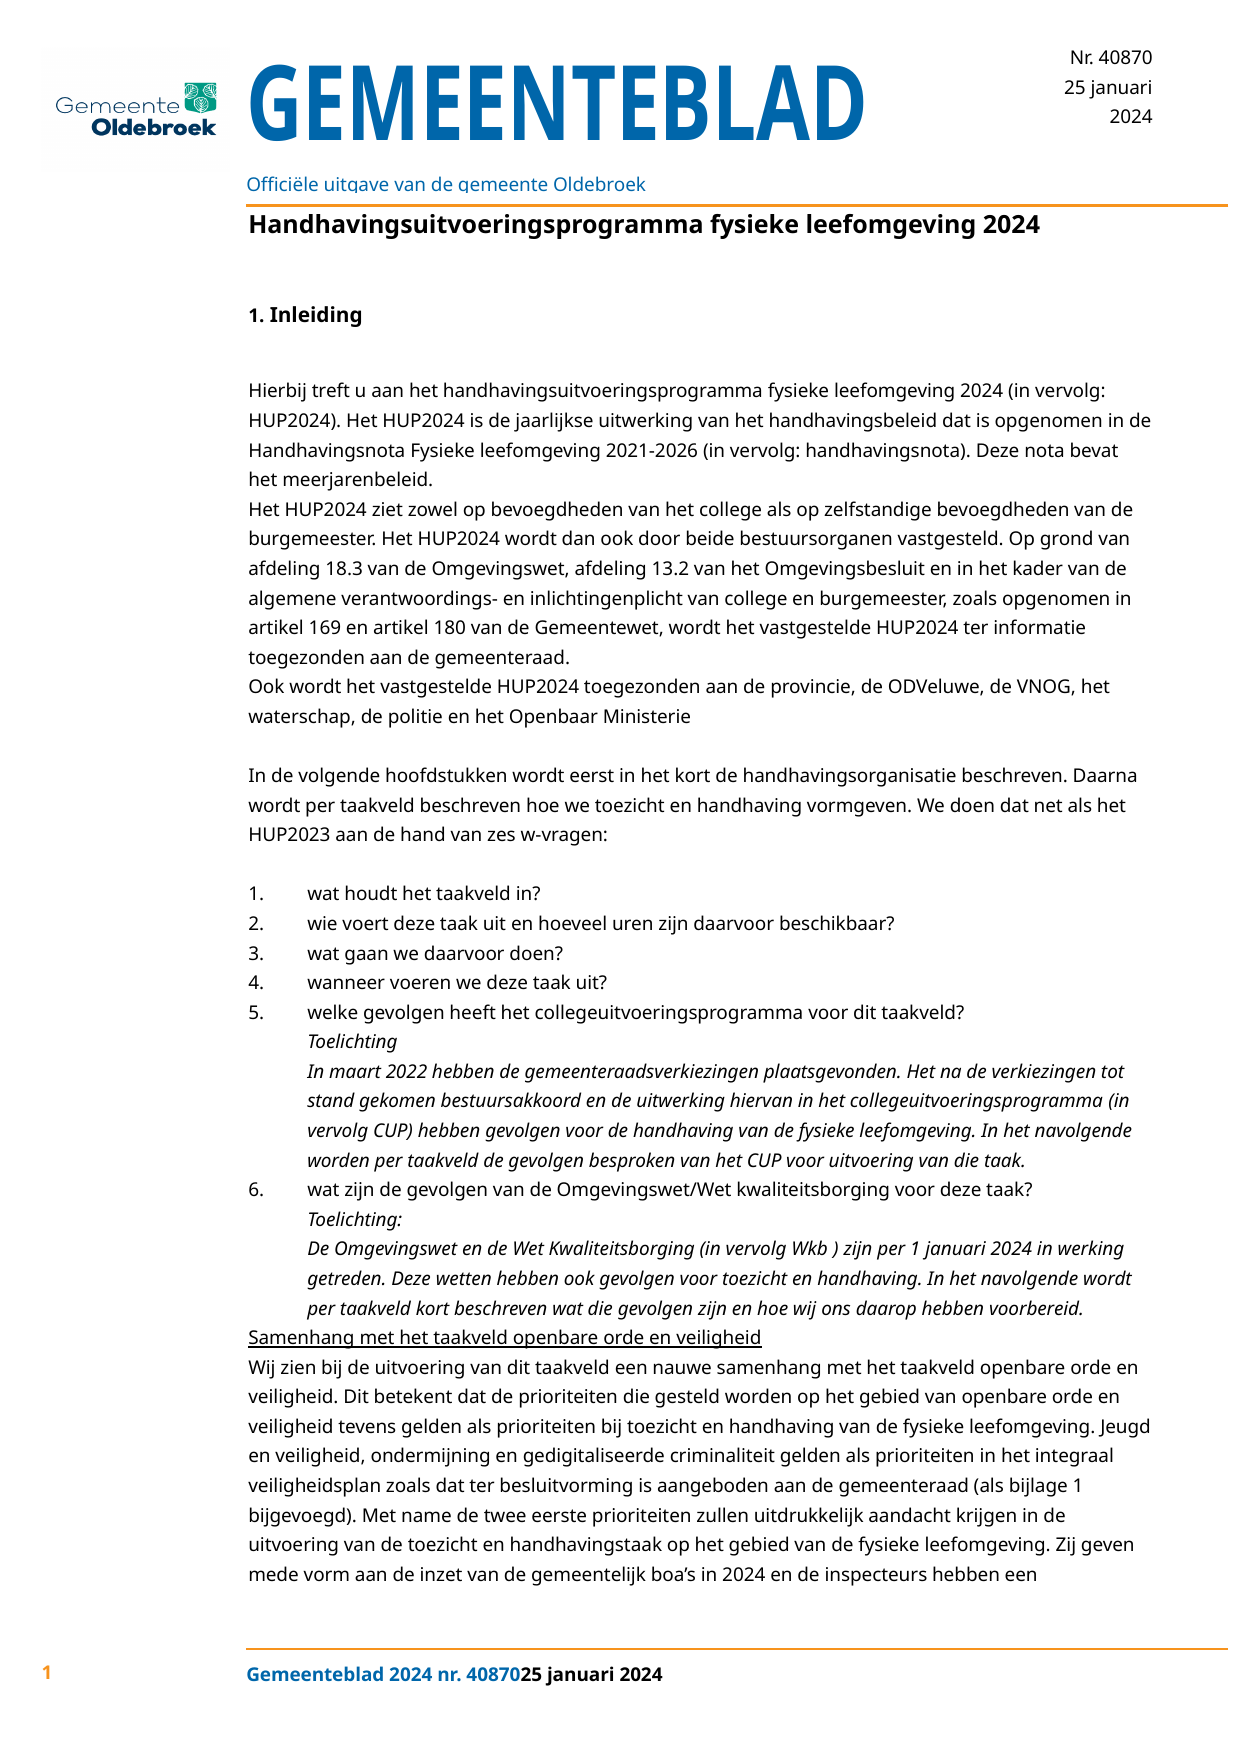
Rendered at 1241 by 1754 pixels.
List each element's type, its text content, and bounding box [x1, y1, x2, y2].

text Handhavingsuitvoeringsprogramma fysieke leefomgeving 2024 [248, 207, 1152, 241]
text Het HUP2024 ziet zowel op bevoegdheden van het college als op zelfstandige bevoegdheden van de burgemeester. Het HUP2024 wordt dan ook door beide bestuursorganen vastgesteld. Op grond van afdeling 18.3 van de Omgevingswet, afdeling 13.2 van het Omgevingsbesluit en in het kader van de algemene verantwoordings- en inlichtingenplicht van college en burgemeester, zoals opgenomen in artikel 169 en artikel 180 van de Gemeentewet, wordt het vastgestelde HUP2024 ter informatie toegezonden aan de gemeenteraad. [248, 496, 1152, 669]
list wie voert deze taak uit en hoeveel uren zijn daarvoor beschikbaar? [248, 910, 1152, 936]
list Toelichting: [248, 1206, 1152, 1232]
text 1. Inleiding [248, 300, 1152, 328]
text Hierbij treft u aan het handhavingsuitvoeringsprogramma fysieke leefomgeving 2024 (in vervolg: HUP2024). Het HUP2024 is de jaarlijkse uitwerking van het handhavingsbeleid dat is opgenomen in de Handhavingsnota Fysieke leefomgeving 2021-2026 (in vervolg: handhavingsnota). Deze nota bevat het meerjarenbeleid. [248, 378, 1152, 492]
text In de volgende hoofdstukken wordt eerst in het kort de handhavingsorganisatie beschreven. Daarna wordt per taakveld beschreven hoe we toezicht en handhaving vormgeven. We doen dat net als het HUP2023 aan de hand van zes w-vragen: [248, 762, 1152, 847]
list wat houdt het taakveld in? [248, 881, 1152, 906]
list In maart 2022 hebben de gemeenteraadsverkiezingen plaatsgevonden. Het na de verkiezingen tot stand gekomen bestuursakkoord en de uitwerking hiervan in het collegeuitvoeringsprogramma (in vervolg CUP) hebben gevolgen voor de handhaving van de fysieke leefomgeving. In het navolgende worden per taakveld de gevolgen besproken van het CUP voor uitvoering van die taak. [248, 1058, 1152, 1172]
list welke gevolgen heeft het collegeuitvoeringsprogramma voor dit taakveld? [248, 999, 1152, 1024]
list wanneer voeren we deze taak uit? [248, 969, 1152, 995]
list wat zijn de gevolgen van de Omgevingswet/Wet kwaliteitsborging voor deze taak? [248, 1176, 1152, 1202]
picture [41, 47, 231, 172]
list wat gaan we daarvoor doen? [248, 940, 1152, 965]
list De Omgevingswet en de Wet Kwaliteitsborging (in vervolg Wkb ) zijn per 1 januari 2024 in werking getreden. Deze wetten hebben ook gevolgen voor toezicht en handhaving. In het navolgende wordt per taakveld kort beschreven wat die gevolgen zijn en hoe wij ons daarop hebben voorbereid. [248, 1236, 1152, 1320]
text Ook wordt het vastgestelde HUP2024 toegezonden aan de provincie, de ODVeluwe, de VNOG, het waterschap, de politie en het Openbaar Ministerie [248, 673, 1152, 729]
text Samenhang met het taakveld openbare orde en veiligheid [248, 1324, 1152, 1350]
list Toelichting [248, 1028, 1152, 1054]
text Wij zien bij de uitvoering van dit taakveld een nauwe samenhang met het taakveld openbare orde en veiligheid. Dit betekent dat de prioriteiten die gesteld worden op het gebied van openbare orde en veiligheid tevens gelden als prioriteiten bij toezicht en handhaving van de fysieke leefomgeving. Jeugd en veiligheid, ondermijning en gedigitaliseerde criminaliteit gelden als prioriteiten in het integraal veiligheidsplan zoals dat ter besluitvorming is aangeboden aan de gemeenteraad (als bijlage 1 bijgevoegd). Met name de twee eerste prioriteiten zullen uitdrukkelijk aandacht krijgen in de uitvoering van de toezicht en handhavingstaak op het gebied van de fysieke leefomgeving. Zij geven mede vorm aan de inzet van de gemeentelijk boa’s in 2024 en de inspecteurs hebben een [248, 1354, 1152, 1587]
